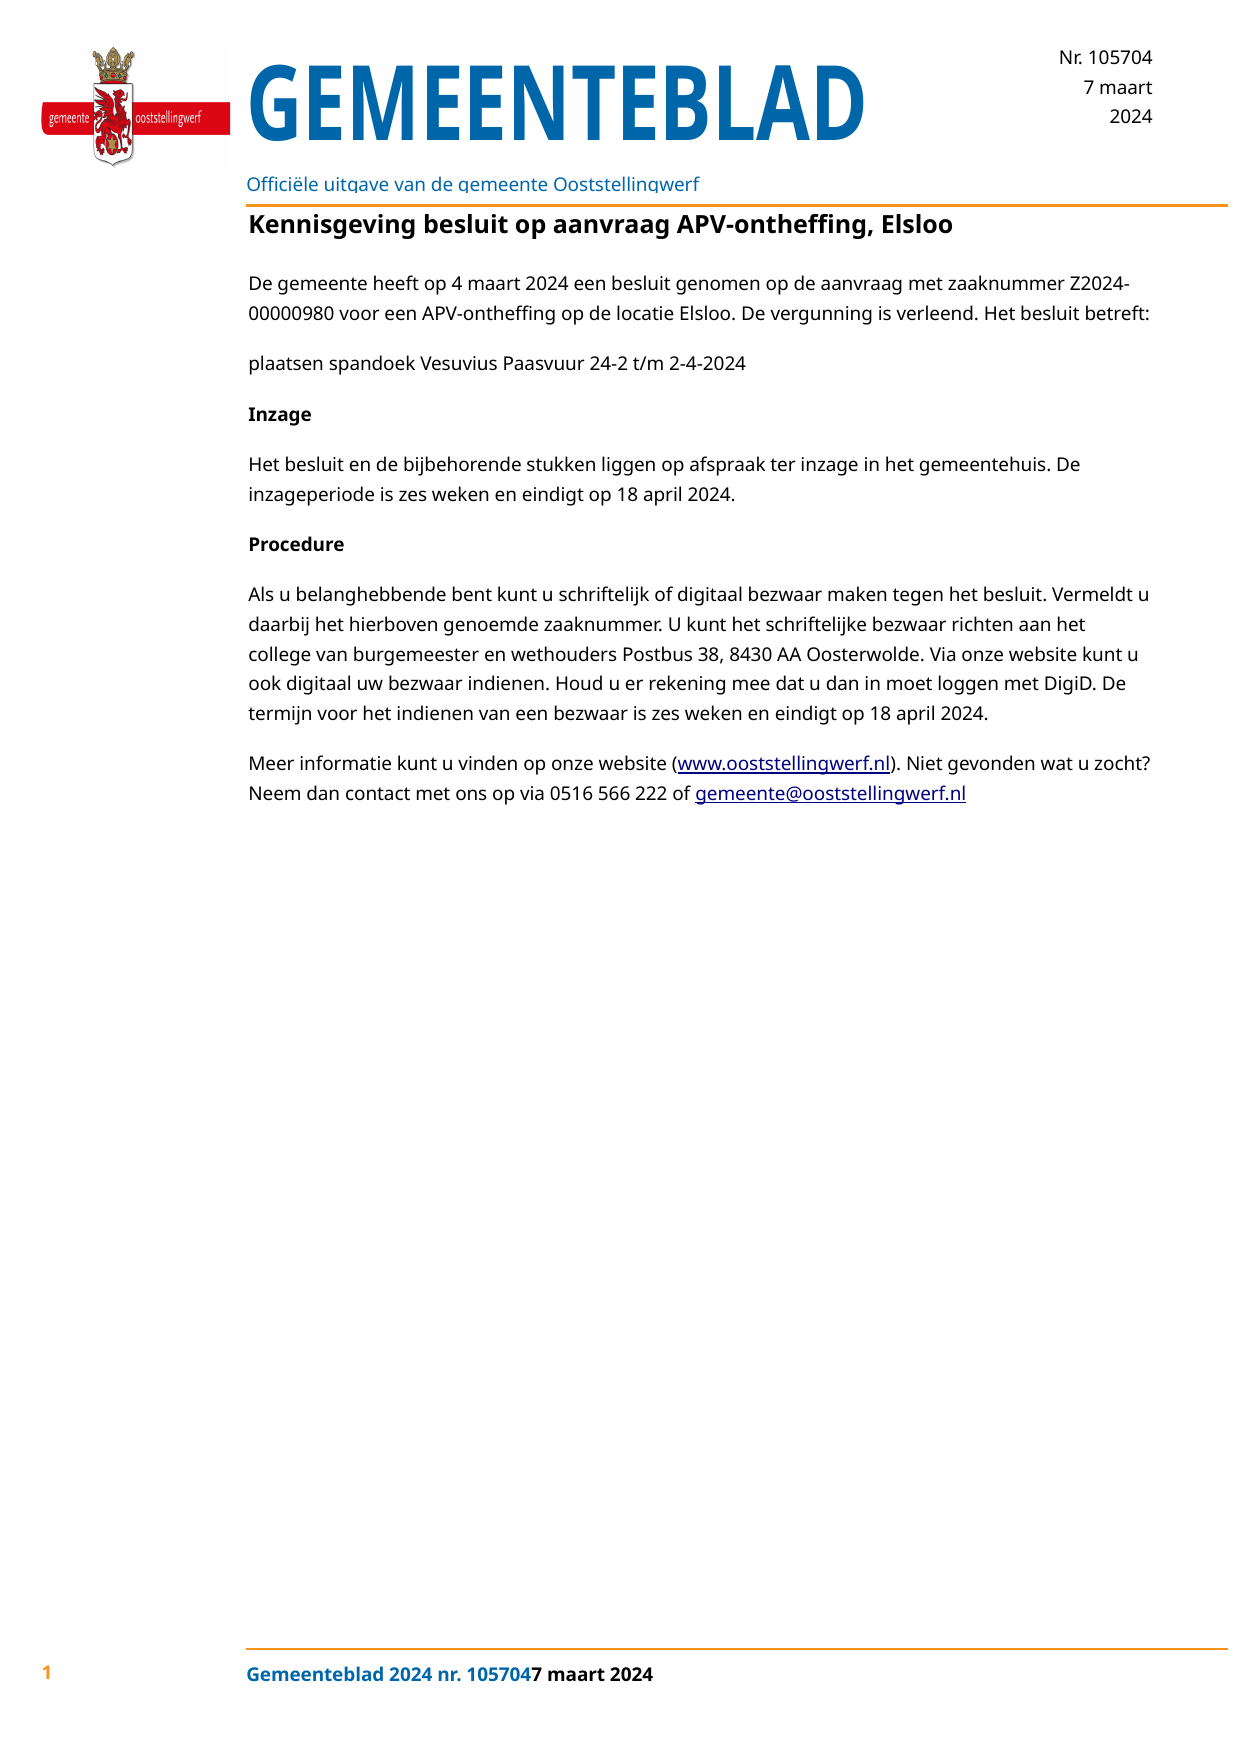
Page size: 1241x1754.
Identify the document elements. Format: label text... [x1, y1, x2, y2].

text Het besluit en de bijbehorende stukken liggen op afspraak ter inzage in het gemeentehuis. De inzageperiode is zes weken en eindigt op 18 april 2024. [248, 451, 1152, 506]
text Meer informatie kunt u vinden op onze website (www.ooststellingwerf.nl). Niet gevonden wat u zocht? Neem dan contact met ons op via 0516 566 222 of gemeente@ooststellingwerf.nl [248, 750, 1152, 806]
text Procedure [248, 531, 1152, 557]
picture [41, 47, 231, 172]
text Kennisgeving besluit op aanvraag APV-ontheffing, Elsloo [248, 207, 1152, 241]
text plaatsen spandoek Vesuvius Paasvuur 24-2 t/m 2-4-2024 [248, 350, 1152, 376]
text Inzage [248, 401, 1152, 426]
text Als u belanghebbende bent kunt u schriftelijk of digitaal bezwaar maken tegen het besluit. Vermeldt u daarbij het hierboven genoemde zaaknummer. U kunt het schriftelijke bezwaar richten aan het college van burgemeester en wethouders Postbus 38, 8430 AA Oosterwolde. Via onze website kunt u ook digitaal uw bezwaar indienen. Houd u er rekening mee dat u dan in moet loggen met DigiD. De termijn voor het indienen van een bezwaar is zes weken en eindigt op 18 april 2024. [248, 582, 1152, 726]
text De gemeente heeft op 4 maart 2024 een besluit genomen op de aanvraag met zaaknummer Z2024-00000980 voor een APV-ontheffing op de locatie Elsloo. De vergunning is verleend. Het besluit betreft: [248, 270, 1152, 326]
